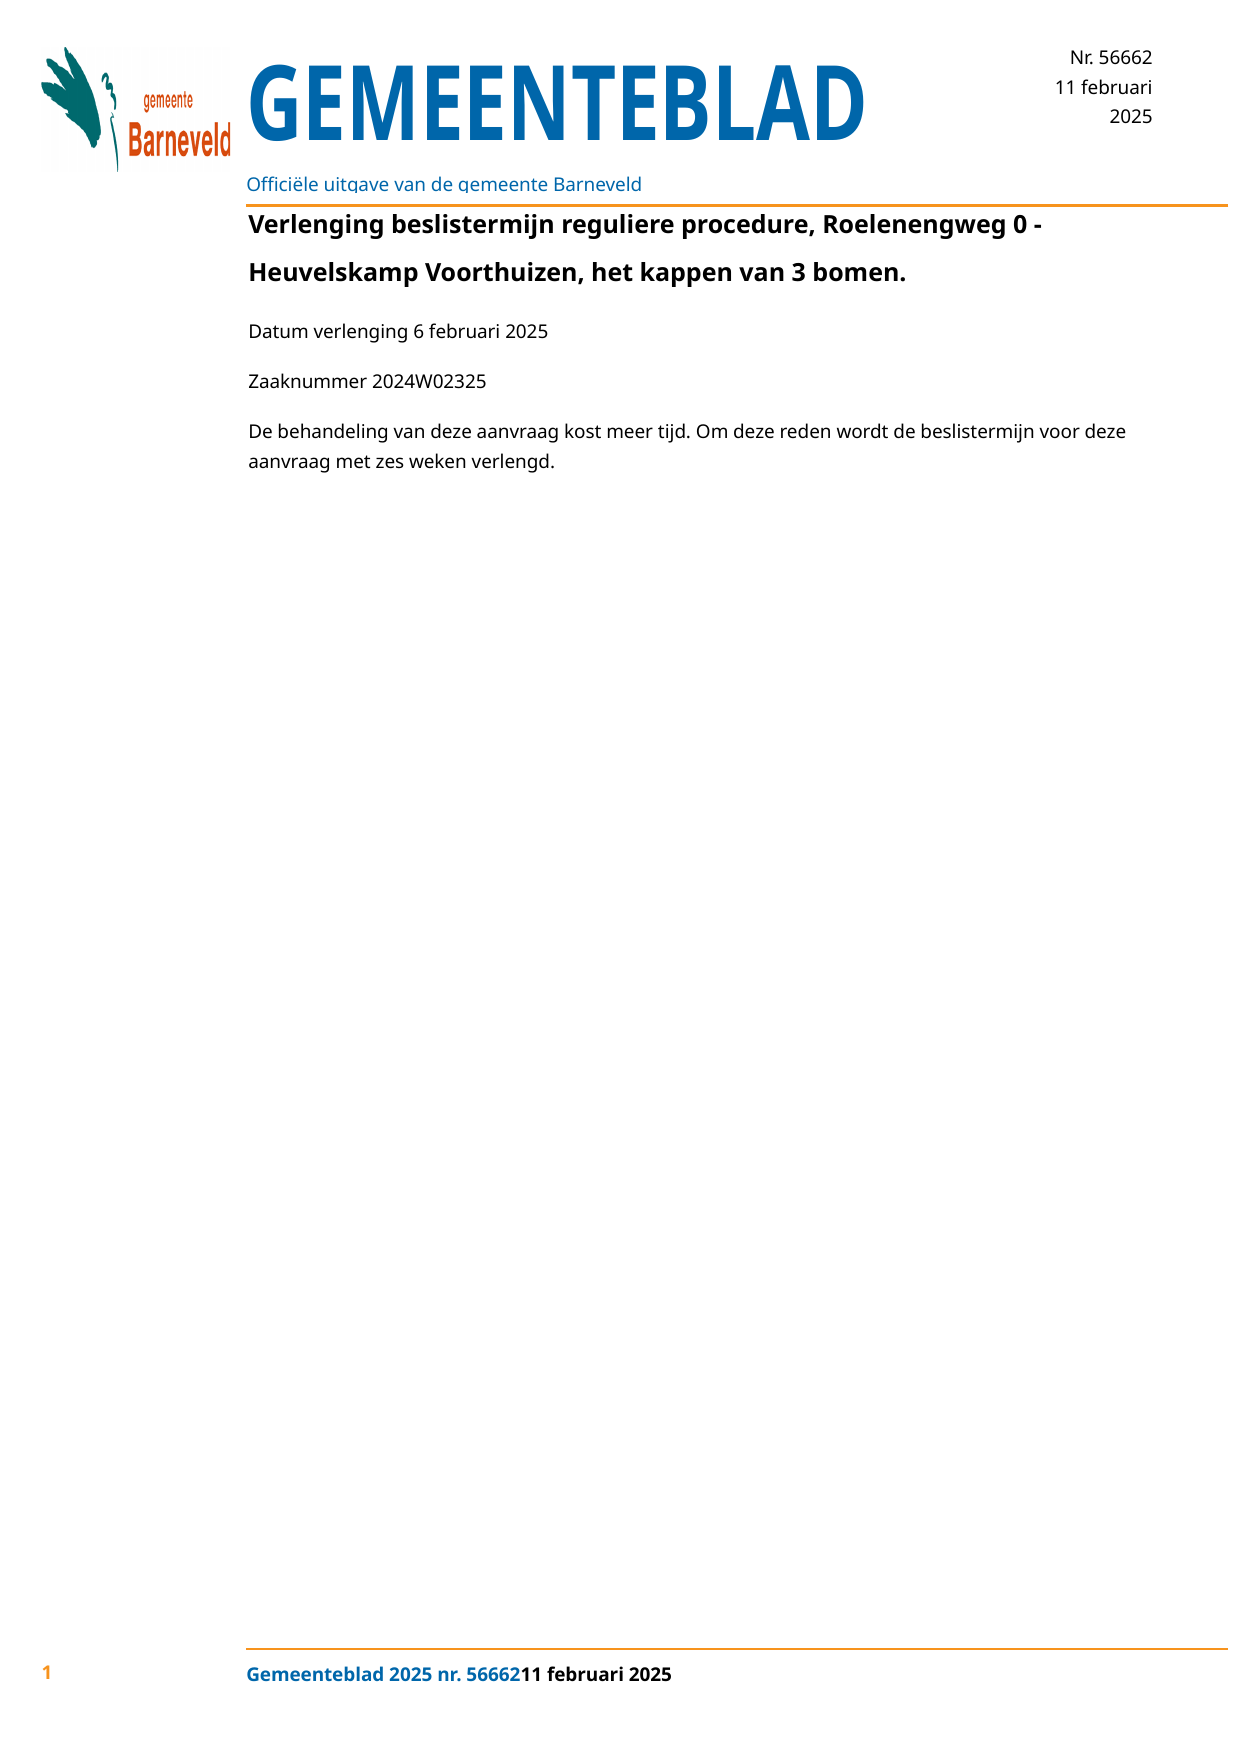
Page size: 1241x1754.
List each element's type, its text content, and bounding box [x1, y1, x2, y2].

text Datum verlenging 6 februari 2025 [248, 318, 1152, 344]
picture [41, 47, 231, 172]
text De behandeling van deze aanvraag kost meer tijd. Om deze reden wordt de beslistermijn voor deze aanvraag met zes weken verlengd. [248, 419, 1152, 474]
text Zaaknummer 2024W02325 [248, 368, 1152, 394]
text Verlenging beslistermijn reguliere procedure, Roelenengweg 0 - Heuvelskamp Voorthuizen, het kappen van 3 bomen. [248, 207, 1152, 288]
